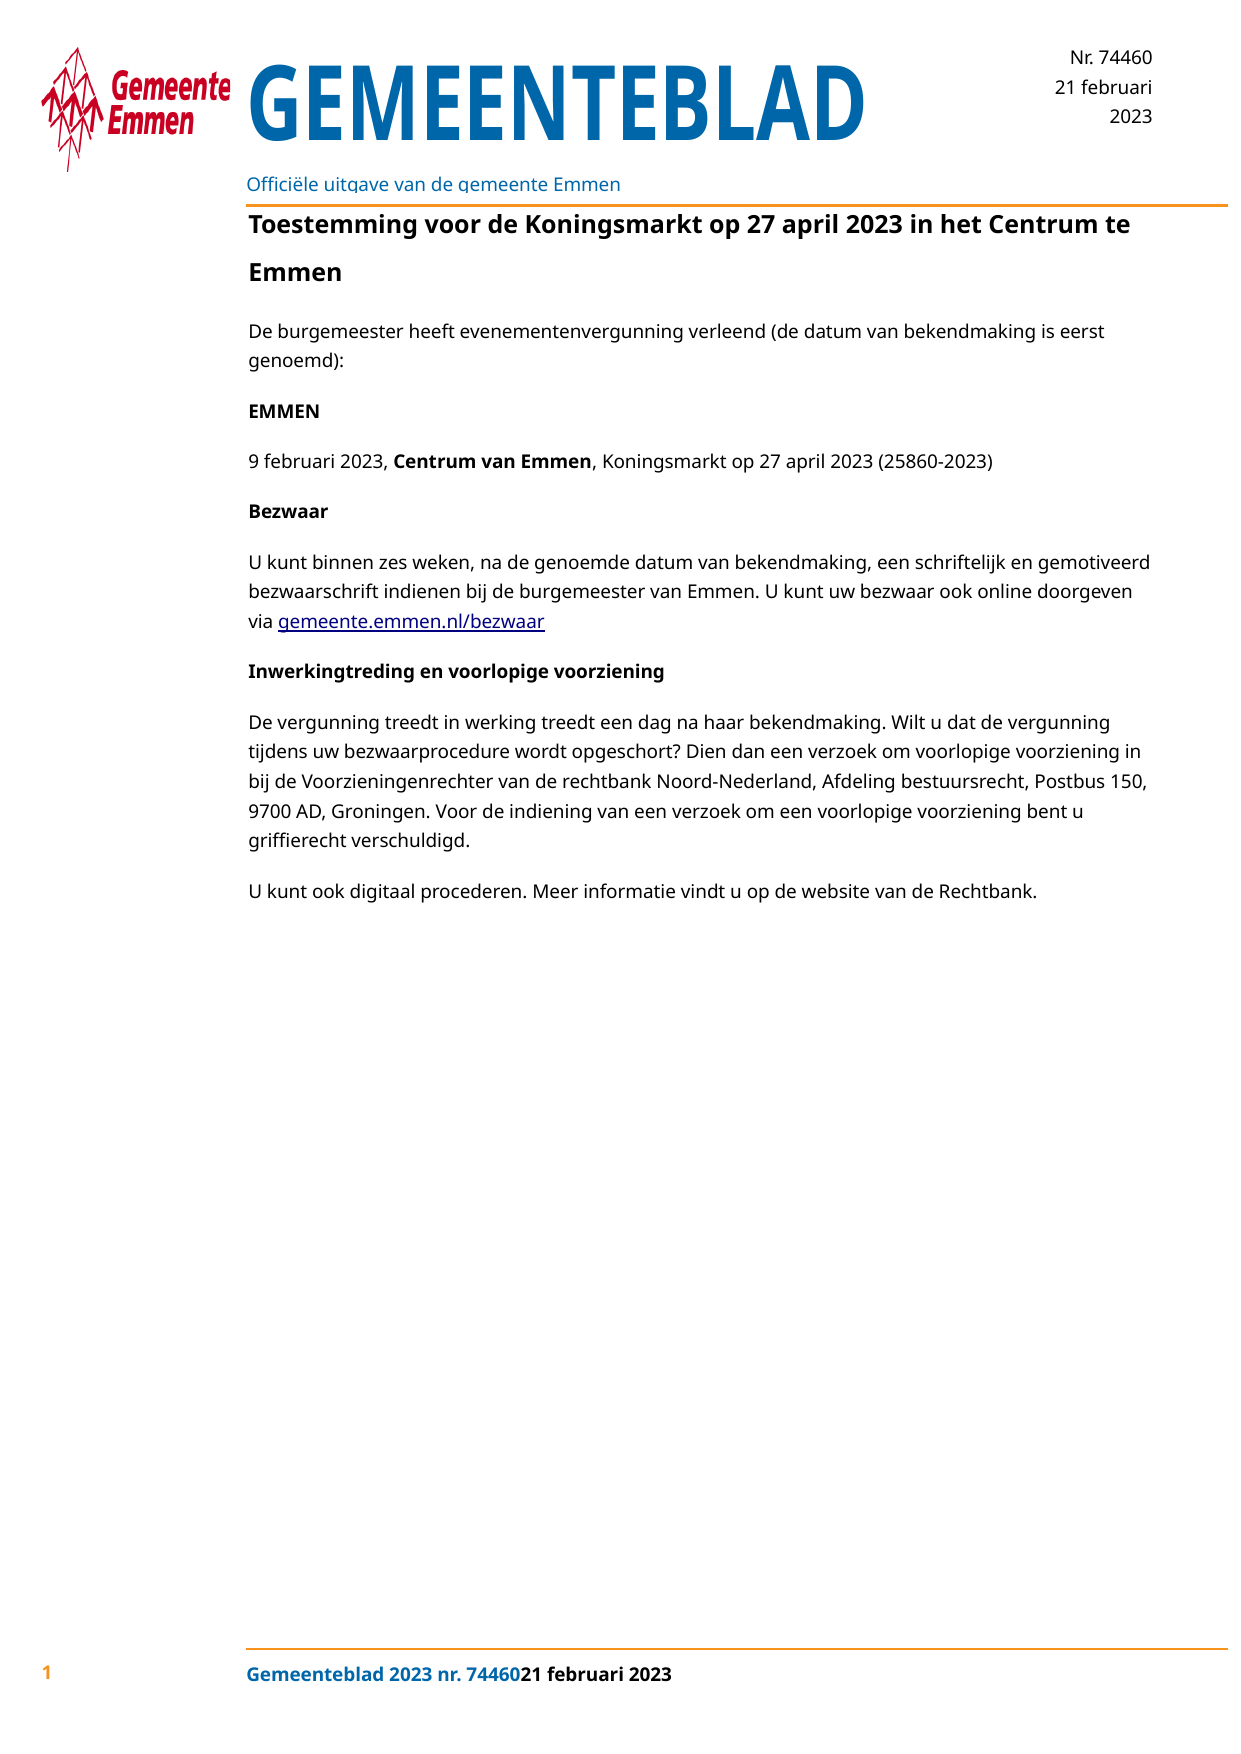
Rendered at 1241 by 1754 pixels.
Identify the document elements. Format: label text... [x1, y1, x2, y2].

text De vergunning treedt in werking treedt een dag na haar bekendmaking. Wilt u dat de vergunning tijdens uw bezwaarprocedure wordt opgeschort? Dien dan een verzoek om voorlopige voorziening in bij de Voorzieningenrechter van de rechtbank Noord-Nederland, Afdeling bestuursrecht, Postbus 150, 9700 AD, Groningen. Voor de indiening van een verzoek om een voorlopige voorziening bent u griffierecht verschuldigd. [248, 709, 1152, 853]
text Inwerkingtreding en voorlopige voorziening [248, 659, 1152, 684]
text U kunt binnen zes weken, na de genoemde datum van bekendmaking, een schriftelijk en gemotiveerd bezwaarschrift indienen bij de burgemeester van Emmen. U kunt uw bezwaar ook online doorgeven via gemeente.emmen.nl/bezwaar [248, 549, 1152, 634]
text 9 februari 2023, Centrum van Emmen, Koningsmarkt op 27 april 2023 (25860-2023) [248, 448, 1152, 474]
text De burgemeester heeft evenementenvergunning verleend (de datum van bekendmaking is eerst genoemd): [248, 318, 1152, 373]
text EMMEN [248, 398, 1152, 424]
picture [41, 47, 231, 172]
text Toestemming voor de Koningsmarkt op 27 april 2023 in het Centrum te Emmen [248, 207, 1152, 288]
text Bezwaar [248, 499, 1152, 524]
text U kunt ook digitaal procederen. Meer informatie vindt u op de website van de Rechtbank. [248, 878, 1152, 904]
